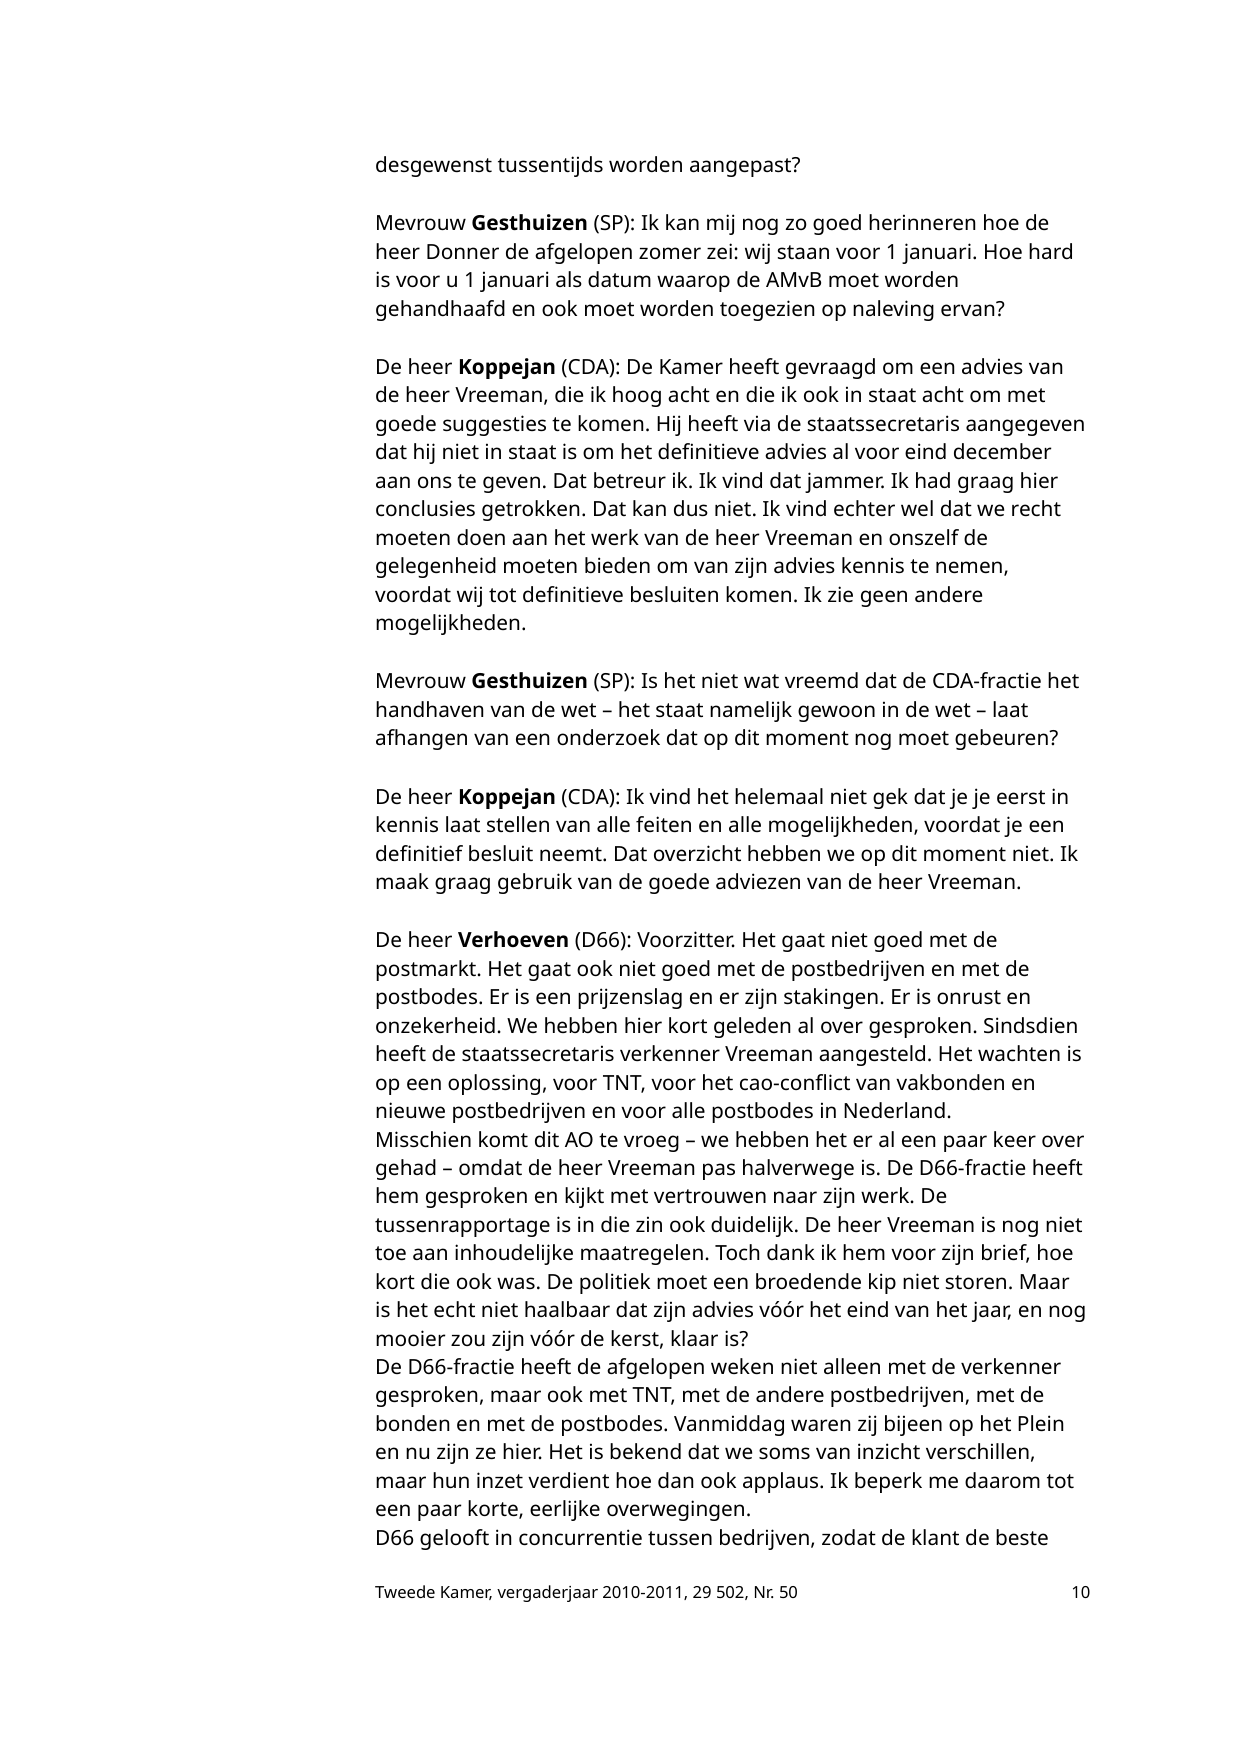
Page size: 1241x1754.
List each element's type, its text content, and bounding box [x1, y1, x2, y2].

text Mevrouw Gesthuizen (SP): Is het niet wat vreemd dat de CDA-fractie het handhaven van de wet – het staat namelijk gewoon in de wet – laat afhangen van een onderzoek dat op dit moment nog moet gebeuren? [375, 667, 1090, 752]
text De D66-fractie heeft de afgelopen weken niet alleen met de verkenner gesproken, maar ook met TNT, met de andere postbedrijven, met de bonden en met de postbodes. Vanmiddag waren zij bijeen op het Plein en nu zijn ze hier. Het is bekend dat we soms van inzicht verschillen, maar hun inzet verdient hoe dan ook applaus. Ik beperk me daarom tot een paar korte, eerlijke overwegingen. [375, 1352, 1090, 1523]
text Misschien komt dit AO te vroeg – we hebben het er al een paar keer over gehad – omdat de heer Vreeman pas halverwege is. De D66-fractie heeft hem gesproken en kijkt met vertrouwen naar zijn werk. De tussenrapportage is in die zin ook duidelijk. De heer Vreeman is nog niet toe aan inhoudelijke maatregelen. Toch dank ik hem voor zijn brief, hoe kort die ook was. De politiek moet een broedende kip niet storen. Maar is het echt niet haalbaar dat zijn advies vóór het eind van het jaar, en nog mooier zou zijn vóór de kerst, klaar is? [375, 1125, 1090, 1352]
text De heer Verhoeven (D66): Voorzitter. Het gaat niet goed met de postmarkt. Het gaat ook niet goed met de postbedrijven en met de postbodes. Er is een prijzenslag en er zijn stakingen. Er is onrust en onzekerheid. We hebben hier kort geleden al over gesproken. Sindsdien heeft de staatssecretaris verkenner Vreeman aangesteld. Het wachten is op een oplossing, voor TNT, voor het cao-conflict van vakbonden en nieuwe postbedrijven en voor alle postbodes in Nederland. [375, 926, 1090, 1125]
text De heer Koppejan (CDA): De Kamer heeft gevraagd om een advies van de heer Vreeman, die ik hoog acht en die ik ook in staat acht om met goede suggesties te komen. Hij heeft via de staatssecretaris aangegeven dat hij niet in staat is om het definitieve advies al voor eind december aan ons te geven. Dat betreur ik. Ik vind dat jammer. Ik had graag hier conclusies getrokken. Dat kan dus niet. Ik vind echter wel dat we recht moeten doen aan het werk van de heer Vreeman en onszelf de gelegenheid moeten bieden om van zijn advies kennis te nemen, voordat wij tot definitieve besluiten komen. Ik zie geen andere mogelijkheden. [375, 352, 1090, 637]
text D66 gelooft in concurrentie tussen bedrijven, zodat de klant de beste [375, 1523, 1090, 1551]
text Mevrouw Gesthuizen (SP): Ik kan mij nog zo goed herinneren hoe de heer Donner de afgelopen zomer zei: wij staan voor 1 januari. Hoe hard is voor u 1 januari als datum waarop de AMvB moet worden gehandhaafd en ook moet worden toegezien op naleving ervan? [375, 208, 1090, 322]
text De heer Koppejan (CDA): Ik vind het helemaal niet gek dat je je eerst in kennis laat stellen van alle feiten en alle mogelijkheden, voordat je een definitief besluit neemt. Dat overzicht hebben we op dit moment niet. Ik maak graag gebruik van de goede adviezen van de heer Vreeman. [375, 782, 1090, 896]
text desgewenst tussentijds worden aangepast? [375, 150, 1090, 178]
